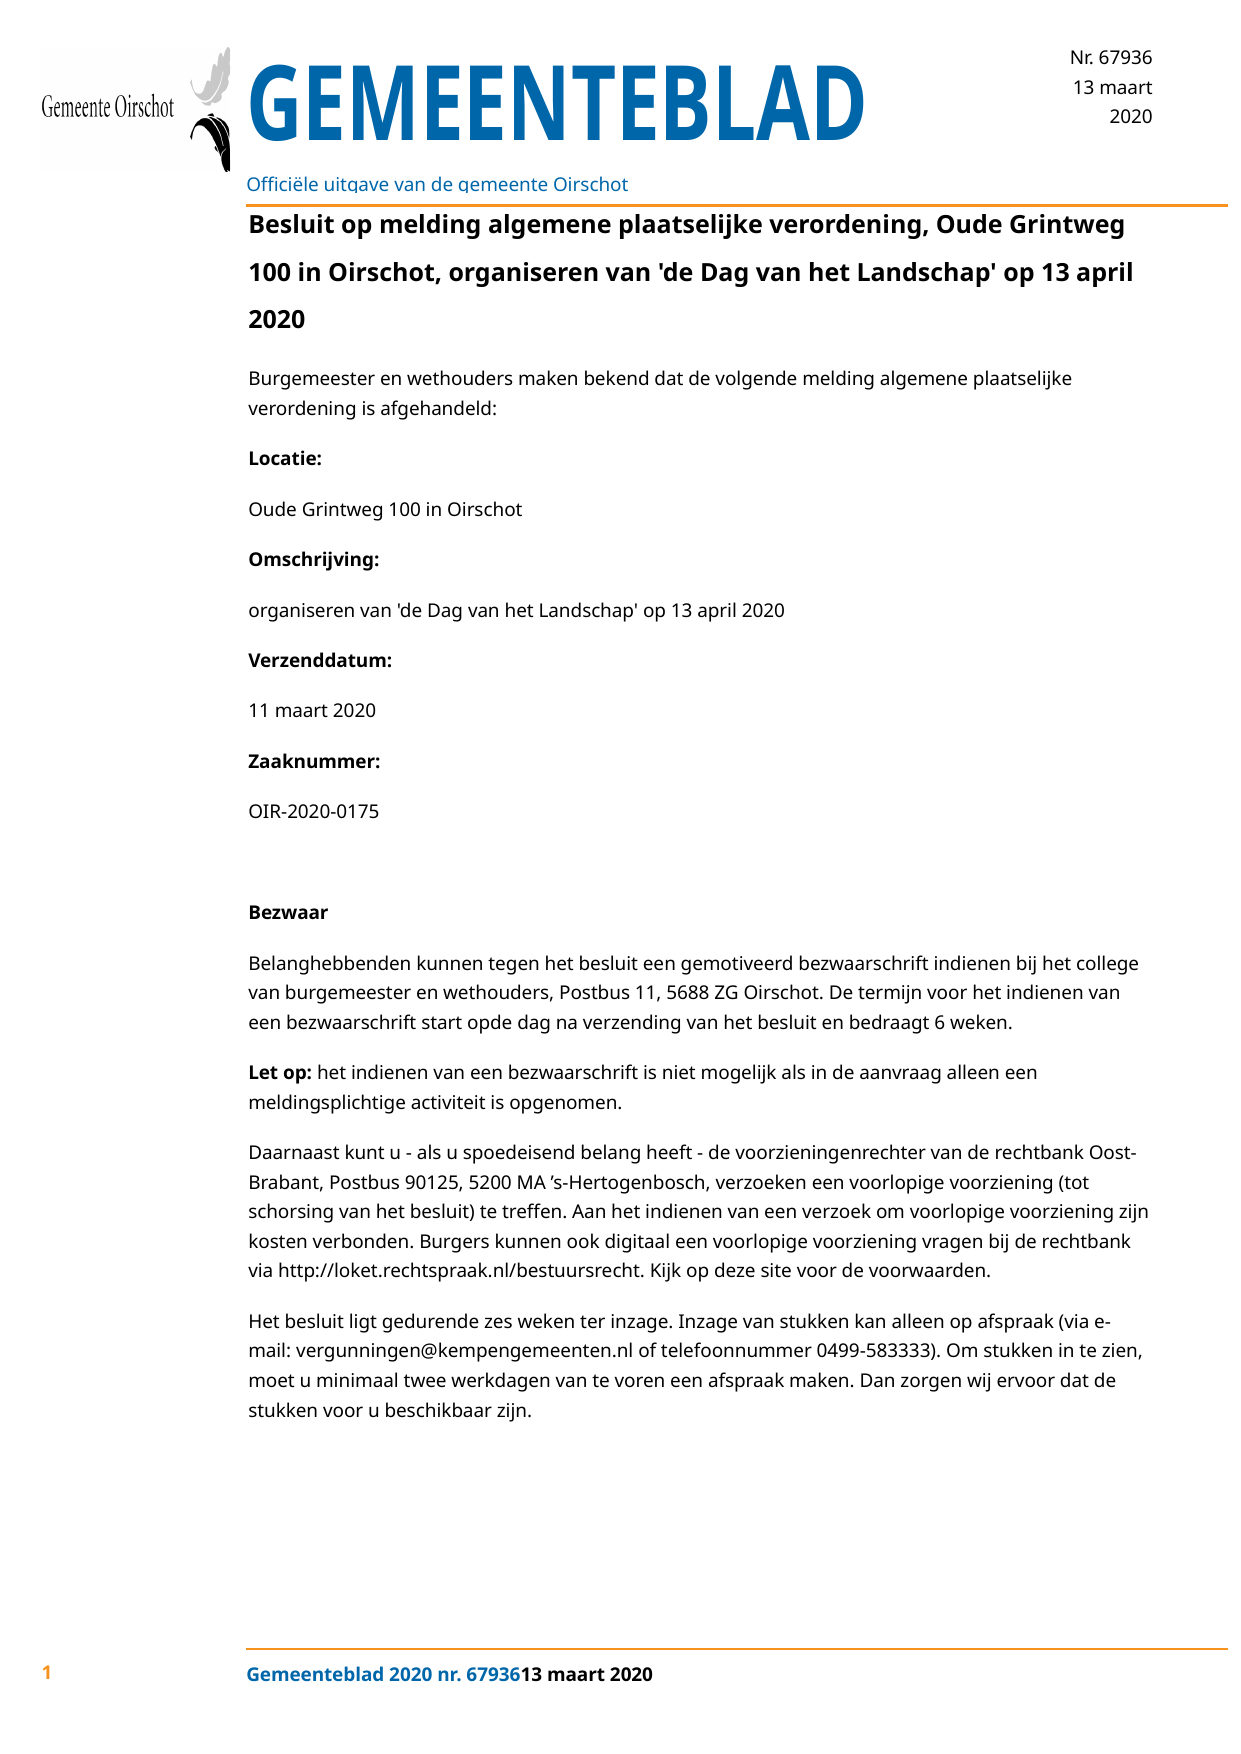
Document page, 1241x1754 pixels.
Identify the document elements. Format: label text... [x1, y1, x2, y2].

text Verzenddatum: [248, 647, 1152, 673]
picture [41, 47, 231, 172]
text Omschrijving: [248, 546, 1152, 572]
text Let op: het indienen van een bezwaarschrift is niet mogelijk als in de aanvraag alleen een meldingsplichtige activiteit is opgenomen. [248, 1059, 1152, 1114]
text Burgemeester en wethouders maken bekend dat de volgende melding algemene plaatselijke verordening is afgehandeld: [248, 366, 1152, 421]
text Daarnaast kunt u - als u spoedeisend belang heeft - de voorzieningenrechter van de rechtbank Oost-Brabant, Postbus 90125, 5200 MA ’s-Hertogenbosch, verzoeken een voorlopige voorziening (tot schorsing van het besluit) te treffen. Aan het indienen van een verzoek om voorlopige voorziening zijn kosten verbonden. Burgers kunnen ook digitaal een voorlopige voorziening vragen bij de rechtbank via http://loket.rechtspraak.nl/bestuursrecht. Kijk op deze site voor de voorwaarden. [248, 1139, 1152, 1283]
text Zaaknummer: [248, 748, 1152, 774]
text organiseren van 'de Dag van het Landschap' op 13 april 2020 [248, 597, 1152, 622]
text 11 maart 2020 [248, 698, 1152, 723]
text Oude Grintweg 100 in Oirschot [248, 496, 1152, 522]
text Besluit op melding algemene plaatselijke verordening, Oude Grintweg 100 in Oirschot, organiseren van 'de Dag van het Landschap' op 13 april 2020 [248, 207, 1152, 336]
text Bezwaar [248, 899, 1152, 925]
text Het besluit ligt gedurende zes weken ter inzage. Inzage van stukken kan alleen op afspraak (via e-mail: vergunningen@kempengemeenten.nl of telefoonnummer 0499-583333). Om stukken in te zien, moet u minimaal twee werkdagen van te voren een afspraak maken. Dan zorgen wij ervoor dat de stukken voor u beschikbaar zijn. [248, 1308, 1152, 1422]
text OIR-2020-0175 [248, 798, 1152, 824]
text Locatie: [248, 446, 1152, 471]
text Belanghebbenden kunnen tegen het besluit een gemotiveerd bezwaarschrift indienen bij het college van burgemeester en wethouders, Postbus 11, 5688 ZG Oirschot. De termijn voor het indienen van een bezwaarschrift start opde dag na verzending van het besluit en bedraagt 6 weken. [248, 950, 1152, 1034]
